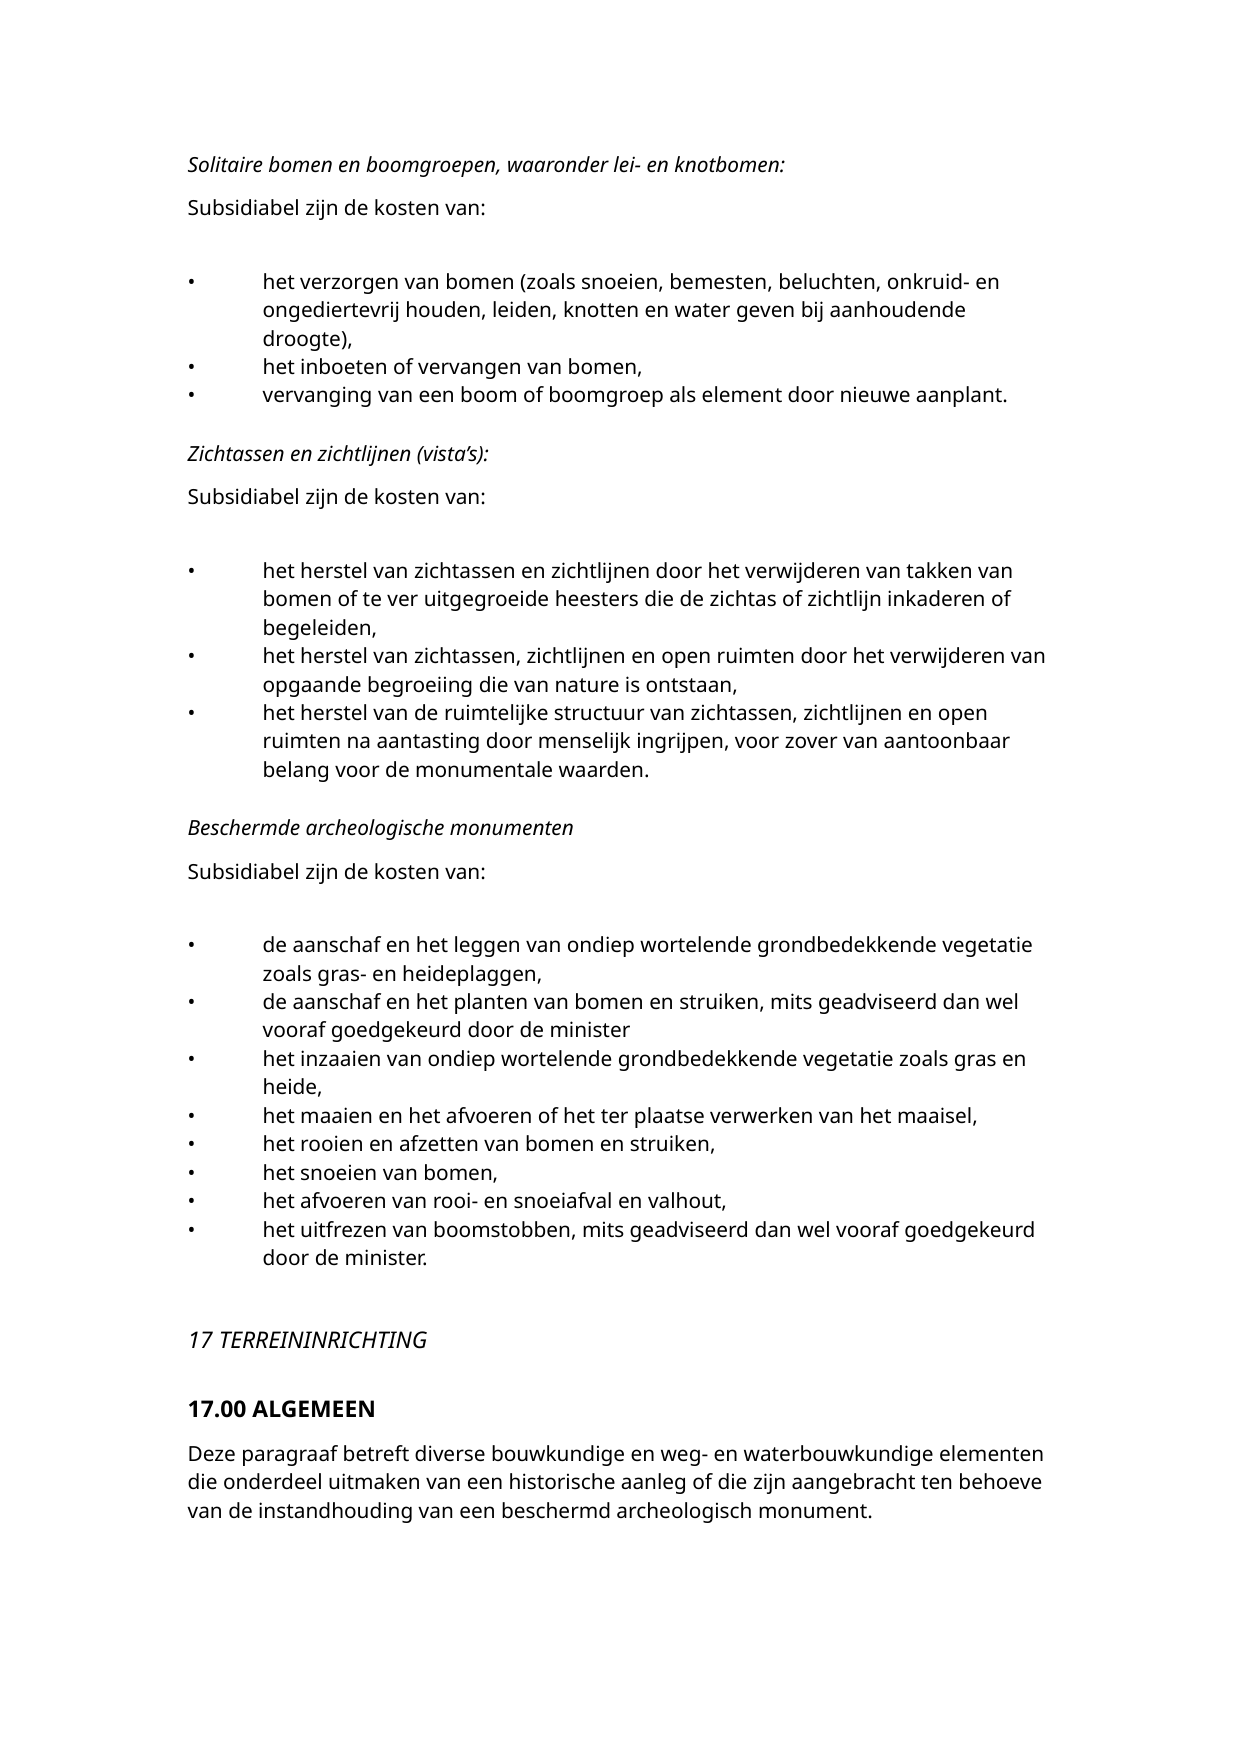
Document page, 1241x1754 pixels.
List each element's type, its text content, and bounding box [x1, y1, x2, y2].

list het afvoeren van rooi- en snoeiafval en valhout, [187, 1186, 1053, 1215]
text Deze paragraaf betreft diverse bouwkundige en weg- en waterbouwkundige elementen die onderdeel uitmaken van een historische aanleg of die zijn aangebracht ten behoeve van de instandhouding van een beschermd archeologisch monument. [187, 1439, 1053, 1524]
list het inzaaien van ondiep wortelende grondbedekkende vegetatie zoals gras en heide, [187, 1044, 1053, 1101]
text Subsidiabel zijn de kosten van: [187, 482, 1053, 511]
list het inboeten of vervangen van bomen, [187, 352, 1053, 381]
list het herstel van zichtassen en zichtlijnen door het verwijderen van takken van bomen of te ver uitgegroeide heesters die de zichtas of zichtlijn inkaderen of begeleiden, [187, 556, 1053, 641]
list de aanschaf en het planten van bomen en struiken, mits geadviseerd dan wel vooraf goedgekeurd door de minister [187, 987, 1053, 1044]
text Zichtassen en zichtlijnen (vista’s): [187, 439, 1053, 467]
subtitle 17 TERREININRICHTING [187, 1324, 1053, 1355]
list het herstel van zichtassen, zichtlijnen en open ruimten door het verwijderen van opgaande begroeiing die van nature is ontstaan, [187, 641, 1053, 698]
subtitle 17.00 ALGEMEEN [187, 1393, 1053, 1424]
list het rooien en afzetten van bomen en struiken, [187, 1129, 1053, 1158]
text Subsidiabel zijn de kosten van: [187, 193, 1053, 222]
list het verzorgen van bomen (zoals snoeien, bemesten, beluchten, onkruid- en ongediertevrij houden, leiden, knotten en water geven bij aanhoudende droogte), [187, 267, 1053, 352]
list het snoeien van bomen, [187, 1158, 1053, 1186]
text Beschermde archeologische monumenten [187, 813, 1053, 842]
list het uitfrezen van boomstobben, mits geadviseerd dan wel vooraf goedgekeurd door de minister. [187, 1215, 1053, 1272]
list vervanging van een boom of boomgroep als element door nieuwe aanplant. [187, 381, 1053, 409]
list het herstel van de ruimtelijke structuur van zichtassen, zichtlijnen en open ruimten na aantasting door menselijk ingrijpen, voor zover van aantoonbaar belang voor de monumentale waarden. [187, 698, 1053, 783]
text Subsidiabel zijn de kosten van: [187, 857, 1053, 885]
list het maaien en het afvoeren of het ter plaatse verwerken van het maaisel, [187, 1101, 1053, 1129]
list de aanschaf en het leggen van ondiep wortelende grondbedekkende vegetatie zoals gras- en heideplaggen, [187, 930, 1053, 987]
text Solitaire bomen en boomgroepen, waaronder lei- en knotbomen: [187, 150, 1053, 178]
